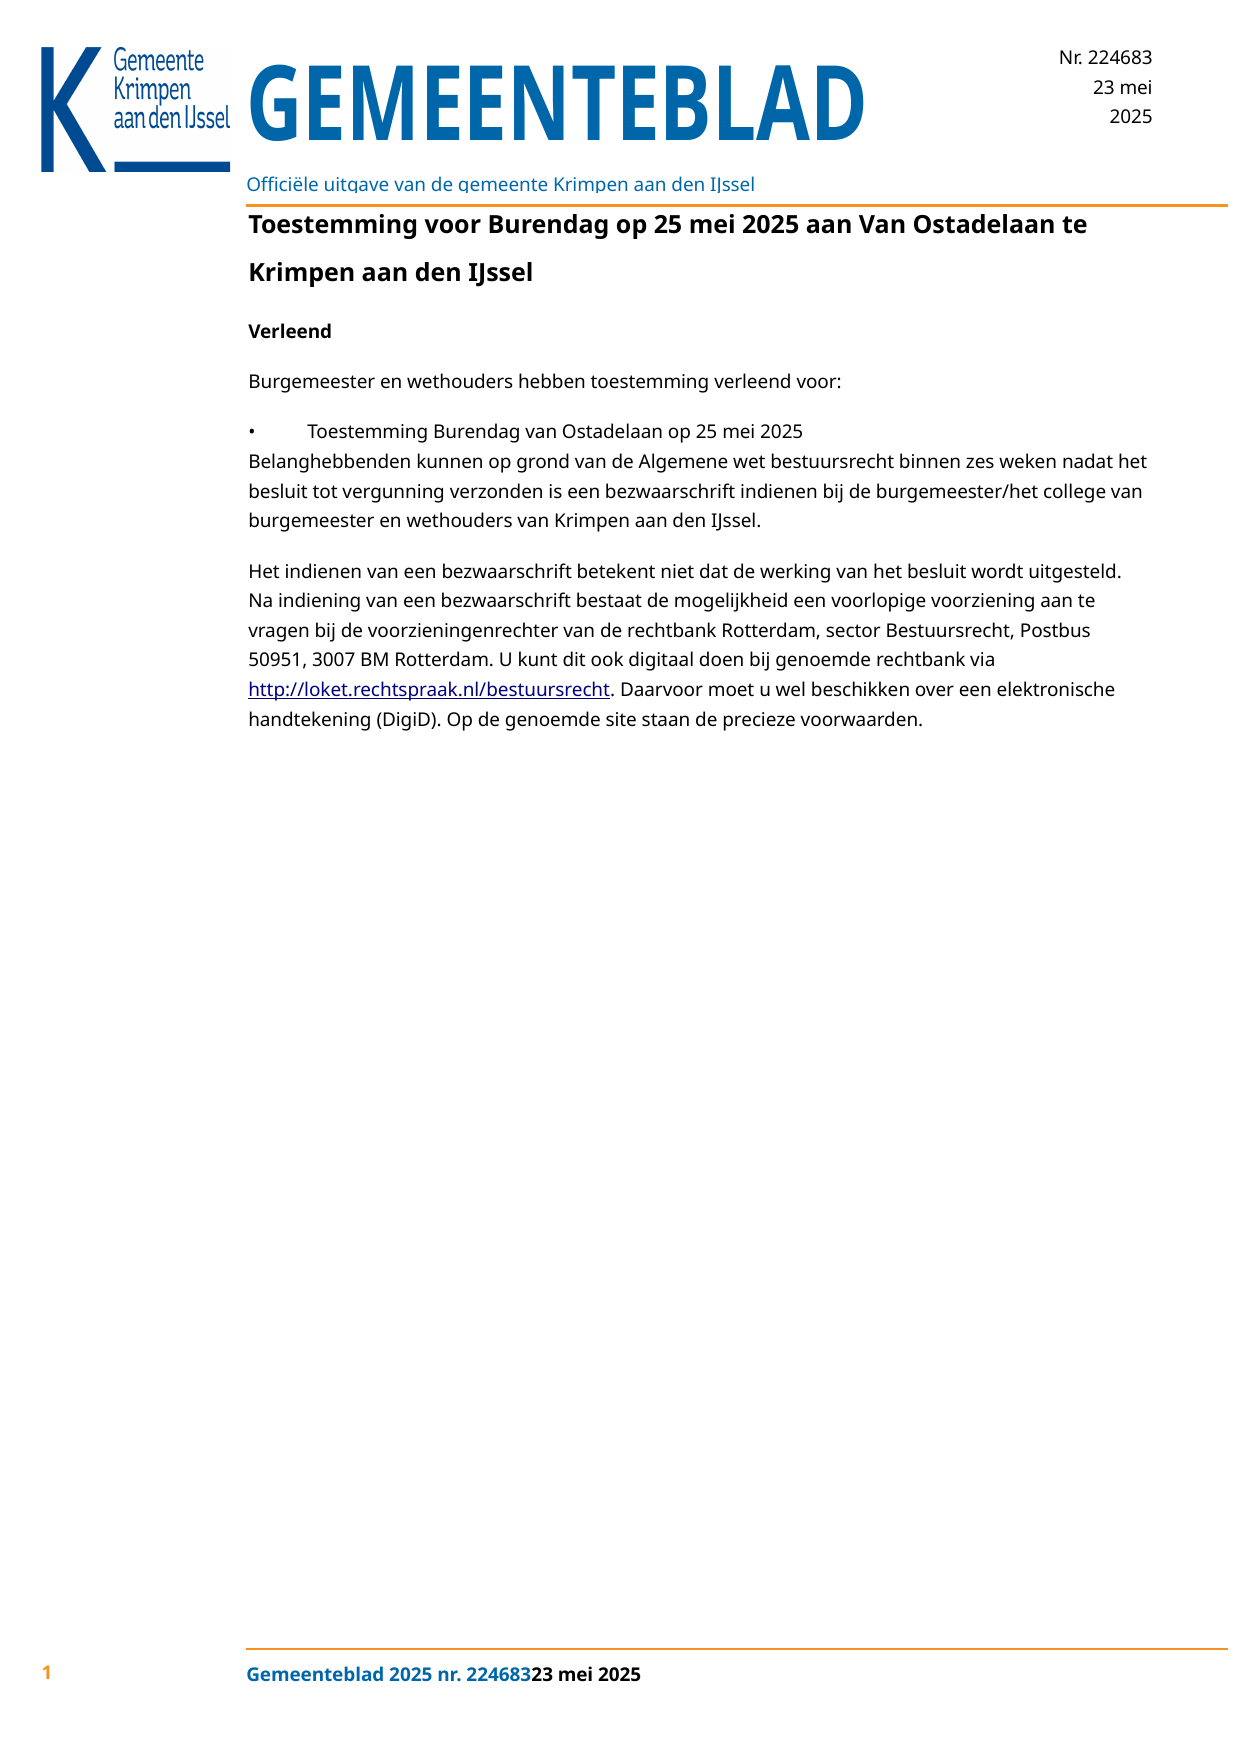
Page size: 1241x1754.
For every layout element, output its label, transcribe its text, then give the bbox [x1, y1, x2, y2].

text Burgemeester en wethouders hebben toestemming verleend voor: [248, 368, 1152, 394]
list Toestemming Burendag van Ostadelaan op 25 mei 2025 [248, 419, 1152, 444]
text Toestemming voor Burendag op 25 mei 2025 aan Van Ostadelaan te Krimpen aan den IJssel [248, 207, 1152, 288]
text Verleend [248, 318, 1152, 344]
text Belanghebbenden kunnen op grond van de Algemene wet bestuursrecht binnen zes weken nadat het besluit tot vergunning verzonden is een bezwaarschrift indienen bij de burgemeester/het college van burgemeester en wethouders van Krimpen aan den IJssel. [248, 448, 1152, 533]
text Het indienen van een bezwaarschrift betekent niet dat de werking van het besluit wordt uitgesteld. Na indiening van een bezwaarschrift bestaat de mogelijkheid een voorlopige voorziening aan te vragen bij de voorzieningenrechter van de rechtbank Rotterdam, sector Bestuursrecht, Postbus 50951, 3007 BM Rotterdam. U kunt dit ook digitaal doen bij genoemde rechtbank via http://loket.rechtspraak.nl/bestuursrecht. Daarvoor moet u wel beschikken over een elektronische handtekening (DigiD). Op de genoemde site staan de precieze voorwaarden. [248, 558, 1152, 732]
picture [41, 47, 231, 172]
